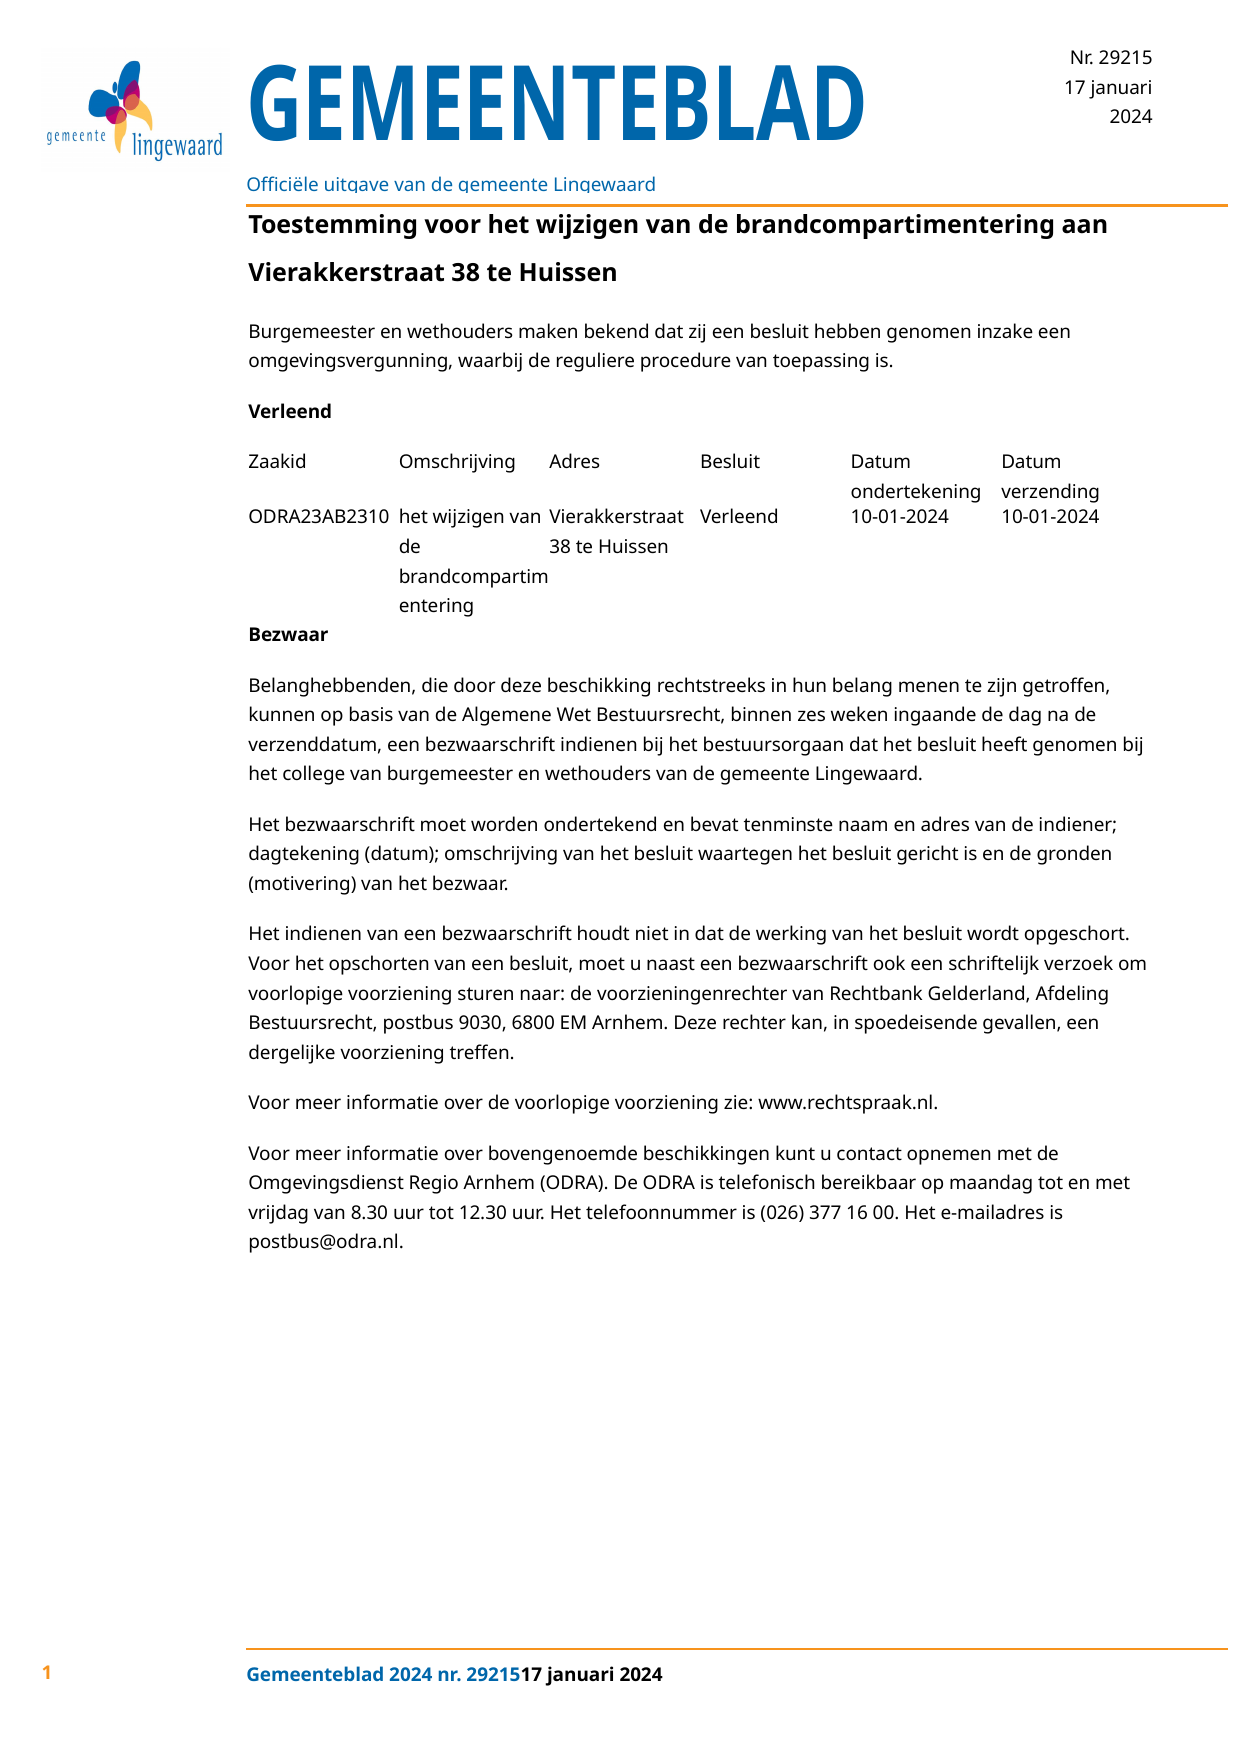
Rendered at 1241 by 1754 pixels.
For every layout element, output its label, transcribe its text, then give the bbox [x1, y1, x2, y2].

table_cell 10-01-2024 [850, 504, 1001, 618]
table_cell ODRA23AB2310 [248, 504, 398, 618]
text Bezwaar [248, 621, 1152, 647]
table_cell Vierakkerstraat 38 te Huissen [549, 504, 700, 618]
table_header Besluit [700, 449, 850, 504]
table_header Zaakid [248, 449, 398, 504]
table_header Omschrijving [399, 449, 549, 504]
picture [41, 47, 231, 172]
text Verleend [248, 398, 1152, 424]
text Burgemeester en wethouders maken bekend dat zij een besluit hebben genomen inzake een omgevingsvergunning, waarbij de reguliere procedure van toepassing is. [248, 318, 1152, 373]
table_header Adres [549, 449, 700, 504]
text Voor meer informatie over bovengenoemde beschikkingen kunt u contact opnemen met de Omgevingsdienst Regio Arnhem (ODRA). De ODRA is telefonisch bereikbaar op maandag tot en met vrijdag van 8.30 uur tot 12.30 uur. Het telefoonnummer is (026) 377 16 00. Het e-mailadres is postbus@odra.nl. [248, 1140, 1152, 1254]
text Het indienen van een bezwaarschrift houdt niet in dat de werking van het besluit wordt opgeschort. Voor het opschorten van een besluit, moet u naast een bezwaarschrift ook een schriftelijk verzoek om voorlopige voorziening sturen naar: de voorzieningenrechter van Rechtbank Gelderland, Afdeling Bestuursrecht, postbus 9030, 6800 EM Arnhem. Deze rechter kan, in spoedeisende gevallen, een dergelijke voorziening treffen. [248, 921, 1152, 1065]
text Belanghebbenden, die door deze beschikking rechtstreeks in hun belang menen te zijn getroffen, kunnen op basis van de Algemene Wet Bestuursrecht, binnen zes weken ingaande de dag na de verzenddatum, een bezwaarschrift indienen bij het bestuursorgaan dat het besluit heeft genomen bij het college van burgemeester en wethouders van de gemeente Lingewaard. [248, 672, 1152, 786]
text Toestemming voor het wijzigen van de brandcompartimentering aan Vierakkerstraat 38 te Huissen [248, 207, 1152, 288]
table_cell het wijzigen van de brandcompartimentering [399, 504, 549, 618]
table_header Datum ondertekening [850, 449, 1001, 504]
text Het bezwaarschrift moet worden ondertekend en bevat tenminste naam en adres van de indiener; dagtekening (datum); omschrijving van het besluit waartegen het besluit gericht is en de gronden (motivering) van het bezwaar. [248, 811, 1152, 896]
table_header Datum verzending [1001, 449, 1152, 504]
table_cell Verleend [700, 504, 850, 618]
table_cell 10-01-2024 [1001, 504, 1152, 618]
text Voor meer informatie over de voorlopige voorziening zie: www.rechtspraak.nl. [248, 1089, 1152, 1115]
